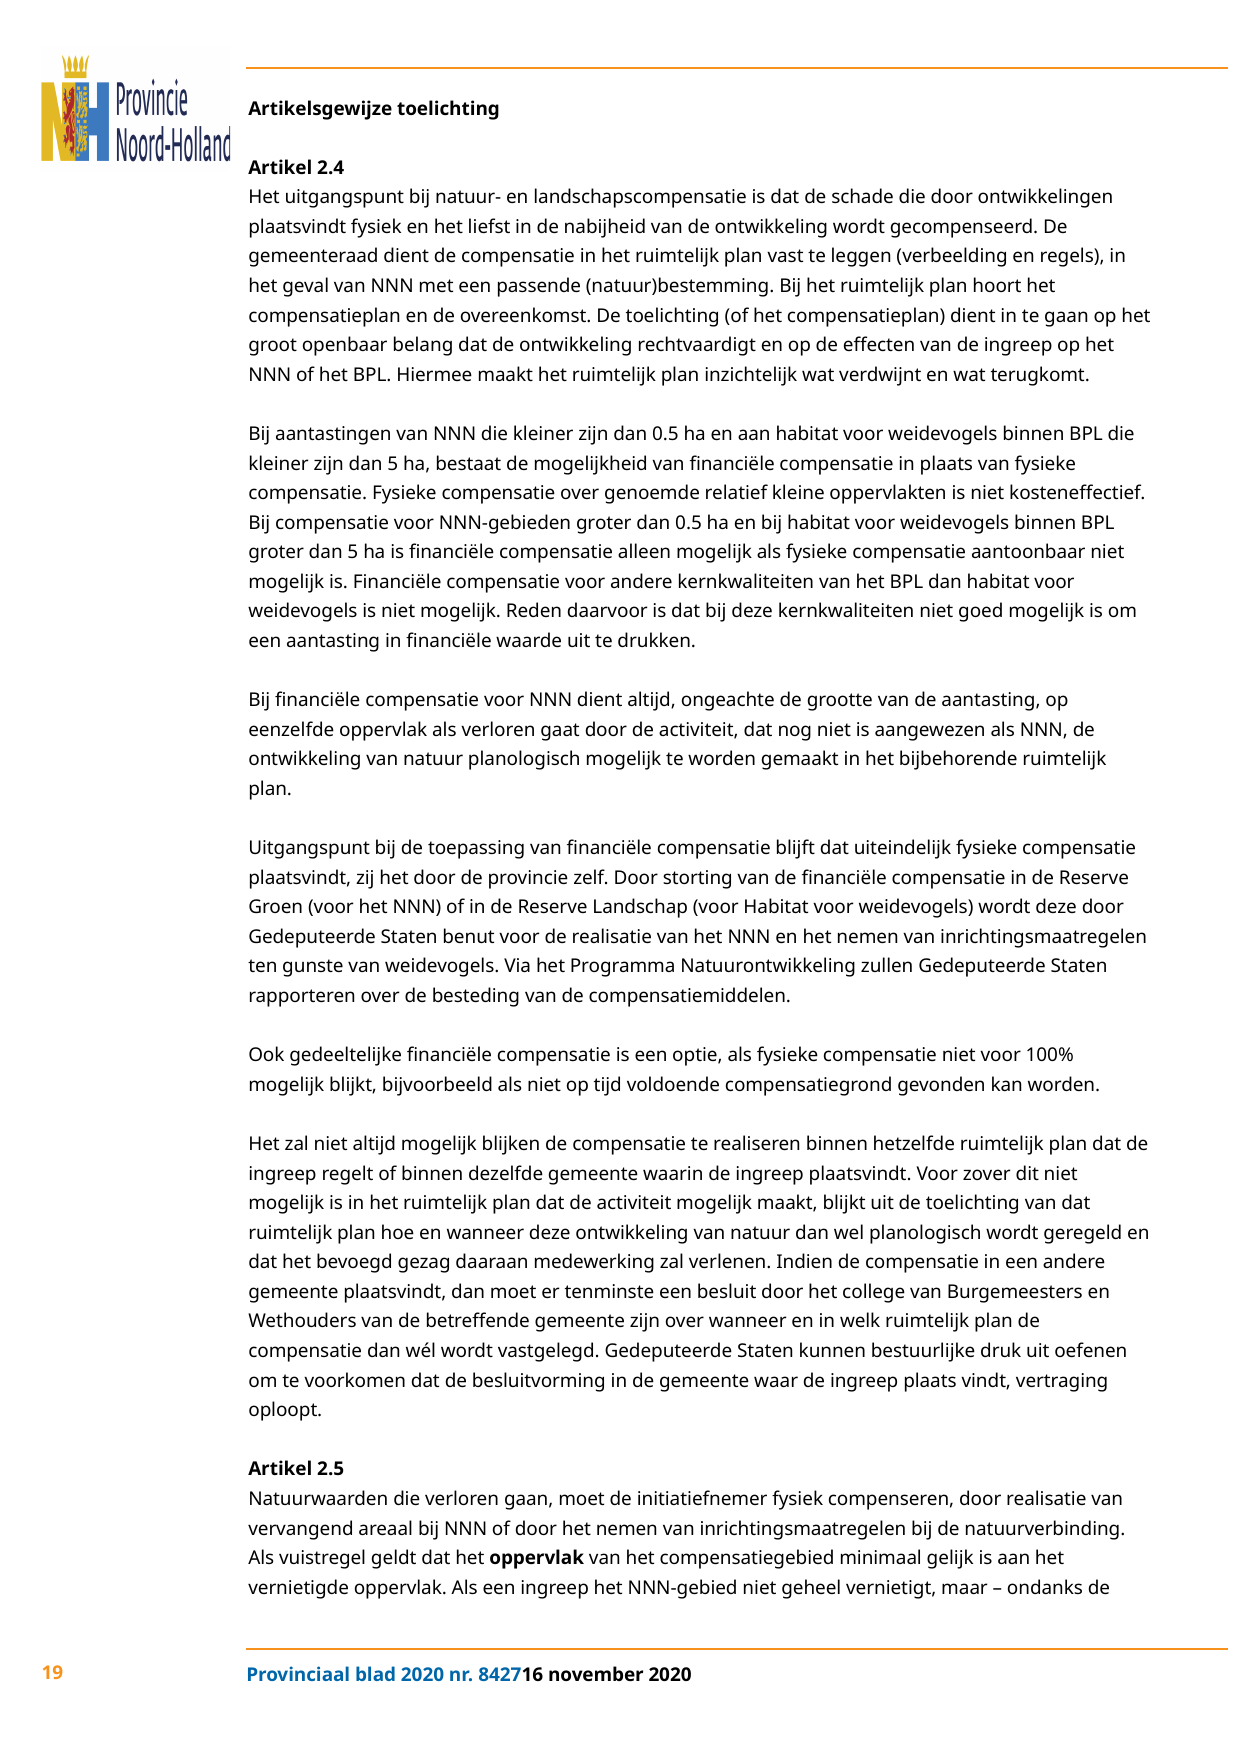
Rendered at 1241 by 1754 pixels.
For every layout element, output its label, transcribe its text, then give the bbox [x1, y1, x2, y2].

text Artikelsgewijze toelichting [248, 95, 1152, 121]
text Bij financiële compensatie voor NNN dient altijd, ongeachte de grootte van de aantasting, op eenzelfde oppervlak als verloren gaat door de activiteit, dat nog niet is aangewezen als NNN, de ontwikkeling van natuur planologisch mogelijk te worden gemaakt in het bijbehorende ruimtelijk plan. [248, 686, 1152, 801]
text Het zal niet altijd mogelijk blijken de compensatie te realiseren binnen hetzelfde ruimtelijk plan dat de ingreep regelt of binnen dezelfde gemeente waarin de ingreep plaatsvindt. Voor zover dit niet mogelijk is in het ruimtelijk plan dat de activiteit mogelijk maakt, blijkt uit de toelichting van dat ruimtelijk plan hoe en wanneer deze ontwikkeling van natuur dan wel planologisch wordt geregeld en dat het bevoegd gezag daaraan medewerking zal verlenen. Indien de compensatie in een andere gemeente plaatsvindt, dan moet er tenminste een besluit door het college van Burgemeesters en Wethouders van de betreffende gemeente zijn over wanneer en in welk ruimtelijk plan de compensatie dan wél wordt vastgelegd. Gedeputeerde Staten kunnen bestuurlijke druk uit oefenen om te voorkomen dat de besluitvorming in de gemeente waar de ingreep plaats vindt, vertraging oploopt. [248, 1130, 1152, 1422]
text Artikel 2.5 [248, 1456, 1152, 1481]
text Bij aantastingen van NNN die kleiner zijn dan 0.5 ha en aan habitat voor weidevogels binnen BPL die kleiner zijn dan 5 ha, bestaat de mogelijkheid van financiële compensatie in plaats van fysieke compensatie. Fysieke compensatie over genoemde relatief kleine oppervlakten is niet kosteneffectief. Bij compensatie voor NNN-gebieden groter dan 0.5 ha en bij habitat voor weidevogels binnen BPL groter dan 5 ha is financiële compensatie alleen mogelijk als fysieke compensatie aantoonbaar niet mogelijk is. Financiële compensatie voor andere kernkwaliteiten van het BPL dan habitat voor weidevogels is niet mogelijk. Reden daarvoor is dat bij deze kernkwaliteiten niet goed mogelijk is om een aantasting in financiële waarde uit te drukken. [248, 420, 1152, 653]
text Het uitgangspunt bij natuur- en landschapscompensatie is dat de schade die door ontwikkelingen plaatsvindt fysiek en het liefst in de nabijheid van de ontwikkeling wordt gecompenseerd. De gemeenteraad dient de compensatie in het ruimtelijk plan vast te leggen (verbeelding en regels), in het geval van NNN met een passende (natuur)bestemming. Bij het ruimtelijk plan hoort het compensatieplan en de overeenkomst. De toelichting (of het compensatieplan) dient in te gaan op het groot openbaar belang dat de ontwikkeling rechtvaardigt en op de effecten van de ingreep op het NNN of het BPL. Hiermee maakt het ruimtelijk plan inzichtelijk wat verdwijnt en wat terugkomt. [248, 183, 1152, 387]
text Ook gedeeltelijke financiële compensatie is een optie, als fysieke compensatie niet voor 100% mogelijk blijkt, bijvoorbeeld als niet op tijd voldoende compensatiegrond gevonden kan worden. [248, 1041, 1152, 1097]
text Artikel 2.4 [248, 154, 1152, 180]
picture [41, 47, 231, 172]
text Uitgangspunt bij de toepassing van financiële compensatie blijft dat uiteindelijk fysieke compensatie plaatsvindt, zij het door de provincie zelf. Door storting van de financiële compensatie in de Reserve Groen (voor het NNN) of in de Reserve Landschap (voor Habitat voor weidevogels) wordt deze door Gedeputeerde Staten benut voor de realisatie van het NNN en het nemen van inrichtingsmaatregelen ten gunste van weidevogels. Via het Programma Natuurontwikkeling zullen Gedeputeerde Staten rapporteren over de besteding van de compensatiemiddelen. [248, 834, 1152, 1008]
text Natuurwaarden die verloren gaan, moet de initiatiefnemer fysiek compenseren, door realisatie van vervangend areaal bij NNN of door het nemen van inrichtingsmaatregelen bij de natuurverbinding. Als vuistregel geldt dat het oppervlak van het compensatiegebied minimaal gelijk is aan het vernietigde oppervlak. Als een ingreep het NNN-gebied niet geheel vernietigt, maar – ondanks de [248, 1485, 1152, 1600]
